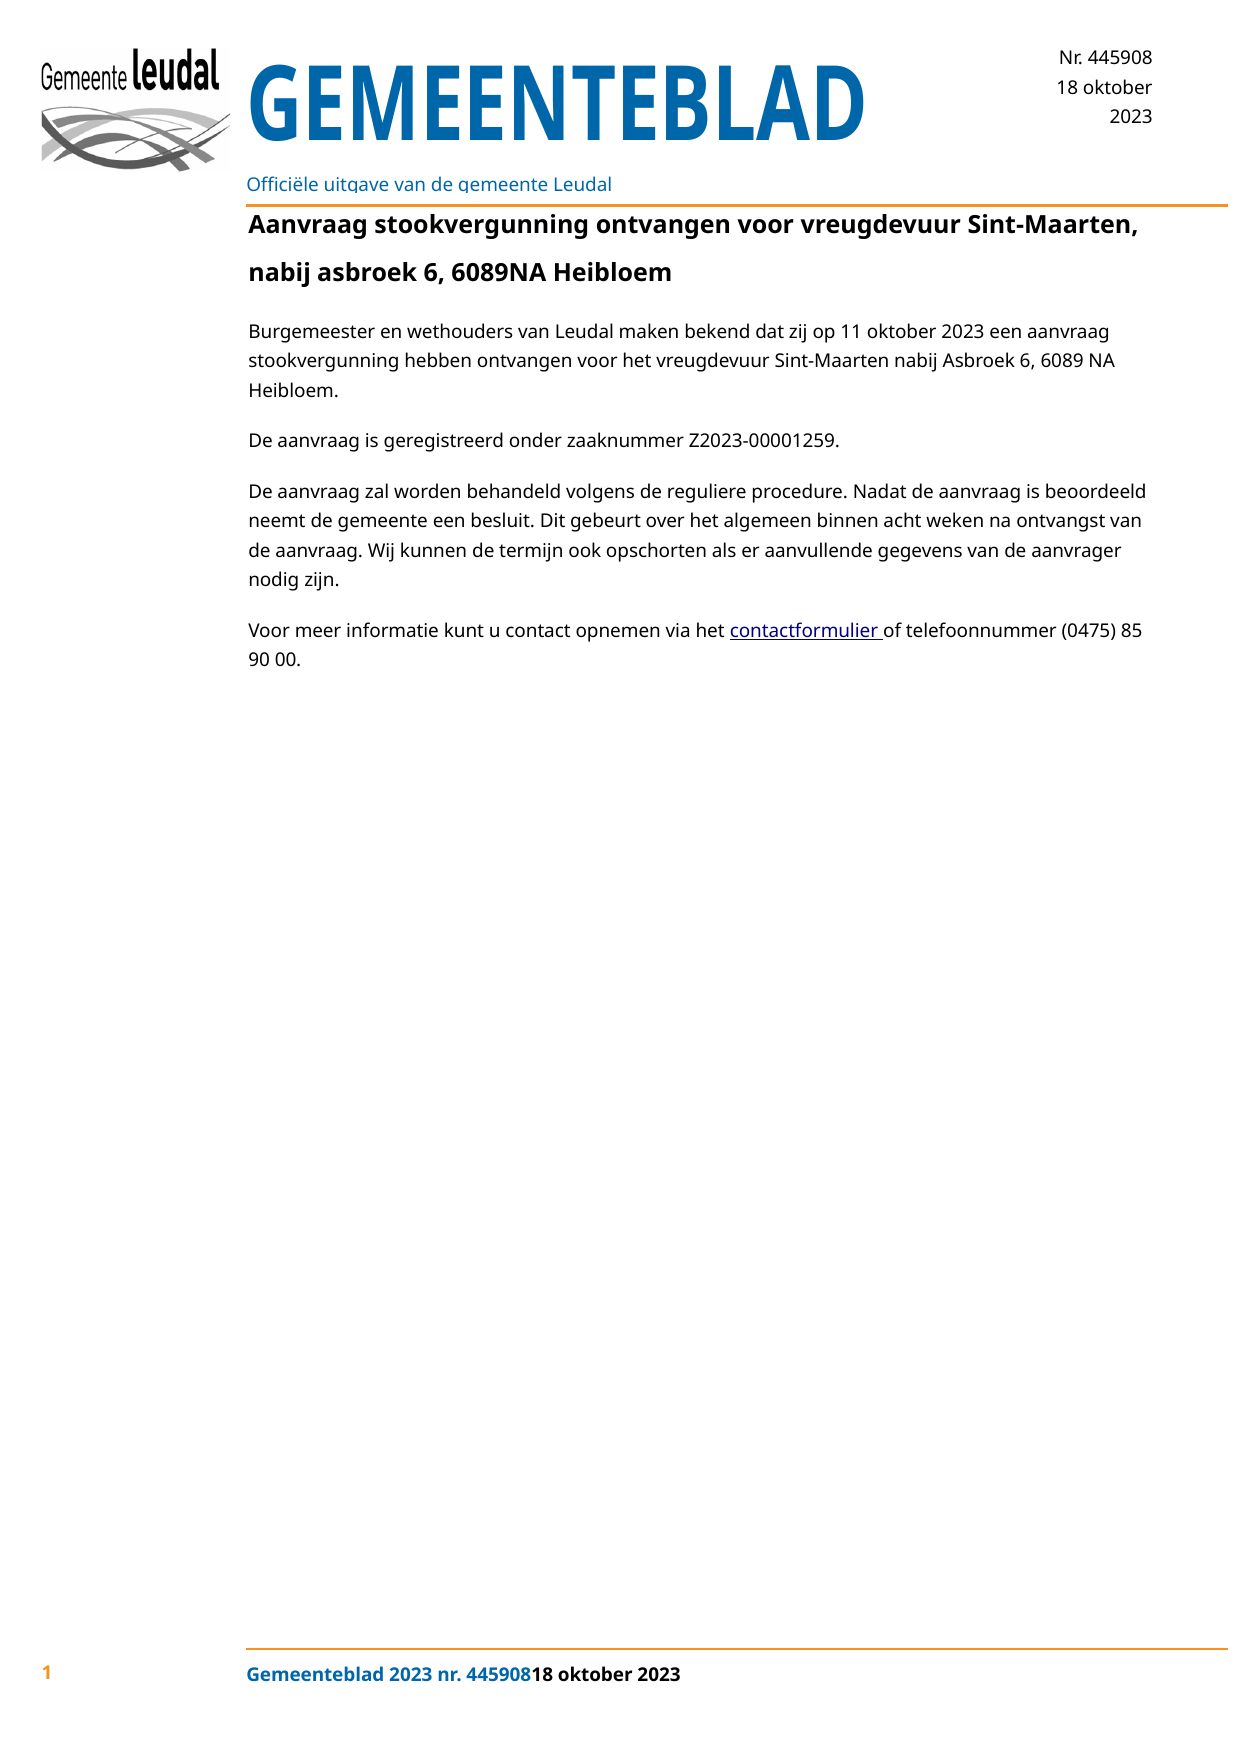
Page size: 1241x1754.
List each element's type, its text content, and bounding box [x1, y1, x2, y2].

text Voor meer informatie kunt u contact opnemen via het contactformulier of telefoonnummer (0475) 85 90 00. [248, 617, 1152, 672]
text De aanvraag is geregistreerd onder zaaknummer Z2023-00001259. [248, 427, 1152, 453]
text Burgemeester en wethouders van Leudal maken bekend dat zij op 11 oktober 2023 een aanvraag stookvergunning hebben ontvangen voor het vreugdevuur Sint-Maarten nabij Asbroek 6, 6089 NA Heibloem. [248, 318, 1152, 403]
text Aanvraag stookvergunning ontvangen voor vreugdevuur Sint-Maarten, nabij asbroek 6, 6089NA Heibloem [248, 207, 1152, 288]
text De aanvraag zal worden behandeld volgens de reguliere procedure. Nadat de aanvraag is beoordeeld neemt de gemeente een besluit. Dit gebeurt over het algemeen binnen acht weken na ontvangst van de aanvraag. Wij kunnen de termijn ook opschorten als er aanvullende gegevens van de aanvrager nodig zijn. [248, 478, 1152, 592]
picture [41, 47, 231, 172]
